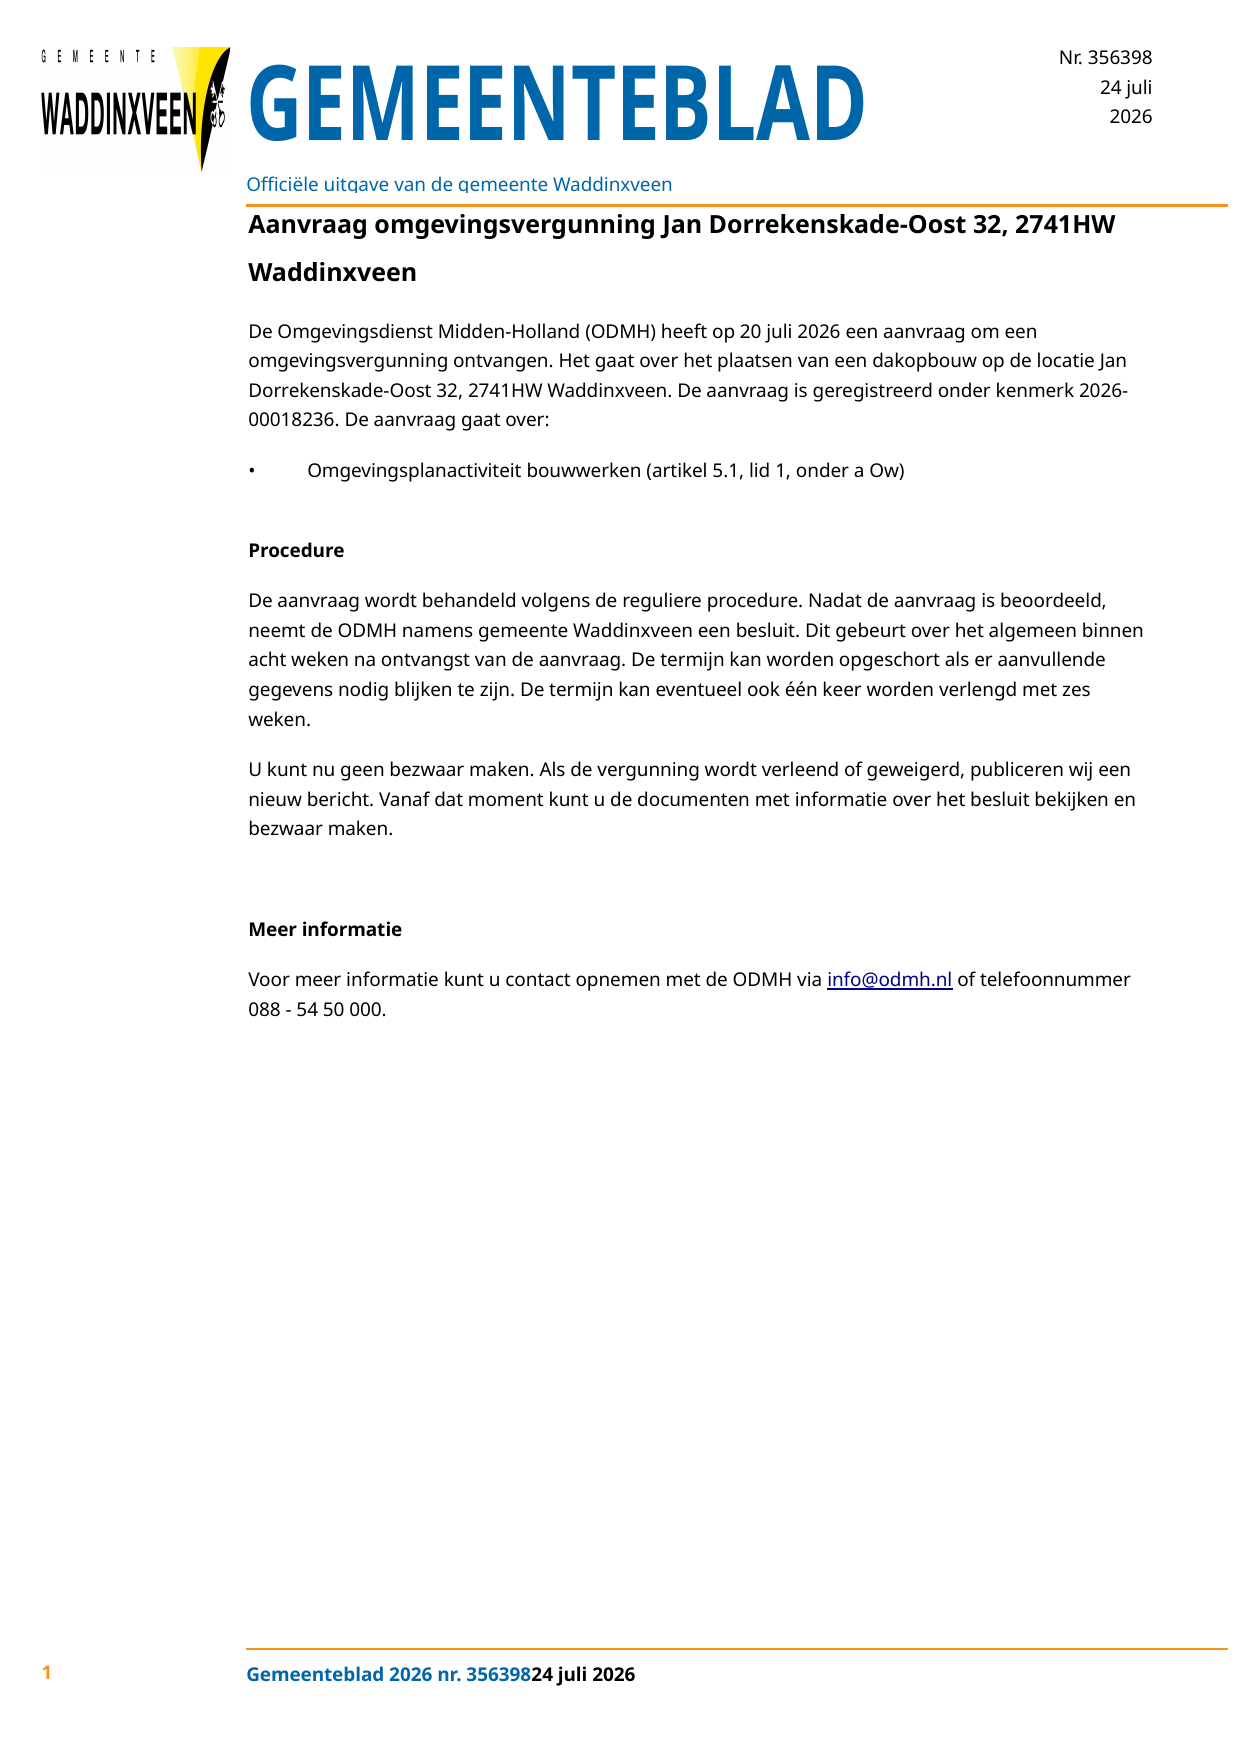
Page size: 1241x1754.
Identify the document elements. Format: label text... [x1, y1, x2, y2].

text Meer informatie [248, 916, 1152, 942]
picture [41, 47, 231, 172]
text De aanvraag wordt behandeld volgens de reguliere procedure. Nadat de aanvraag is beoordeeld, neemt de ODMH namens gemeente Waddinxveen een besluit. Dit gebeurt over het algemeen binnen acht weken na ontvangst van de aanvraag. De termijn kan worden opgeschort als er aanvullende gegevens nodig blijken te zijn. De termijn kan eventueel ook één keer worden verlengd met zes weken. [248, 587, 1152, 732]
text Voor meer informatie kunt u contact opnemen met de ODMH via info@odmh.nl of telefoonnummer 088 - 54 50 000. [248, 967, 1152, 1022]
text Procedure [248, 537, 1152, 563]
text U kunt nu geen bezwaar maken. Als de vergunning wordt verleend of geweigerd, publiceren wij een nieuw bericht. Vanaf dat moment kunt u de documenten met informatie over het besluit bekijken en bezwaar maken. [248, 756, 1152, 841]
text Aanvraag omgevingsvergunning Jan Dorrekenskade-Oost 32, 2741HW Waddinxveen [248, 207, 1152, 288]
list Omgevingsplanactiviteit bouwwerken (artikel 5.1, lid 1, onder a Ow) [248, 457, 1152, 483]
text De Omgevingsdienst Midden-Holland (ODMH) heeft op 20 juli 2026 een aanvraag om een omgevingsvergunning ontvangen. Het gaat over het plaatsen van een dakopbouw op de locatie Jan Dorrekenskade-Oost 32, 2741HW Waddinxveen. De aanvraag is geregistreerd onder kenmerk 2026-00018236. De aanvraag gaat over: [248, 318, 1152, 432]
